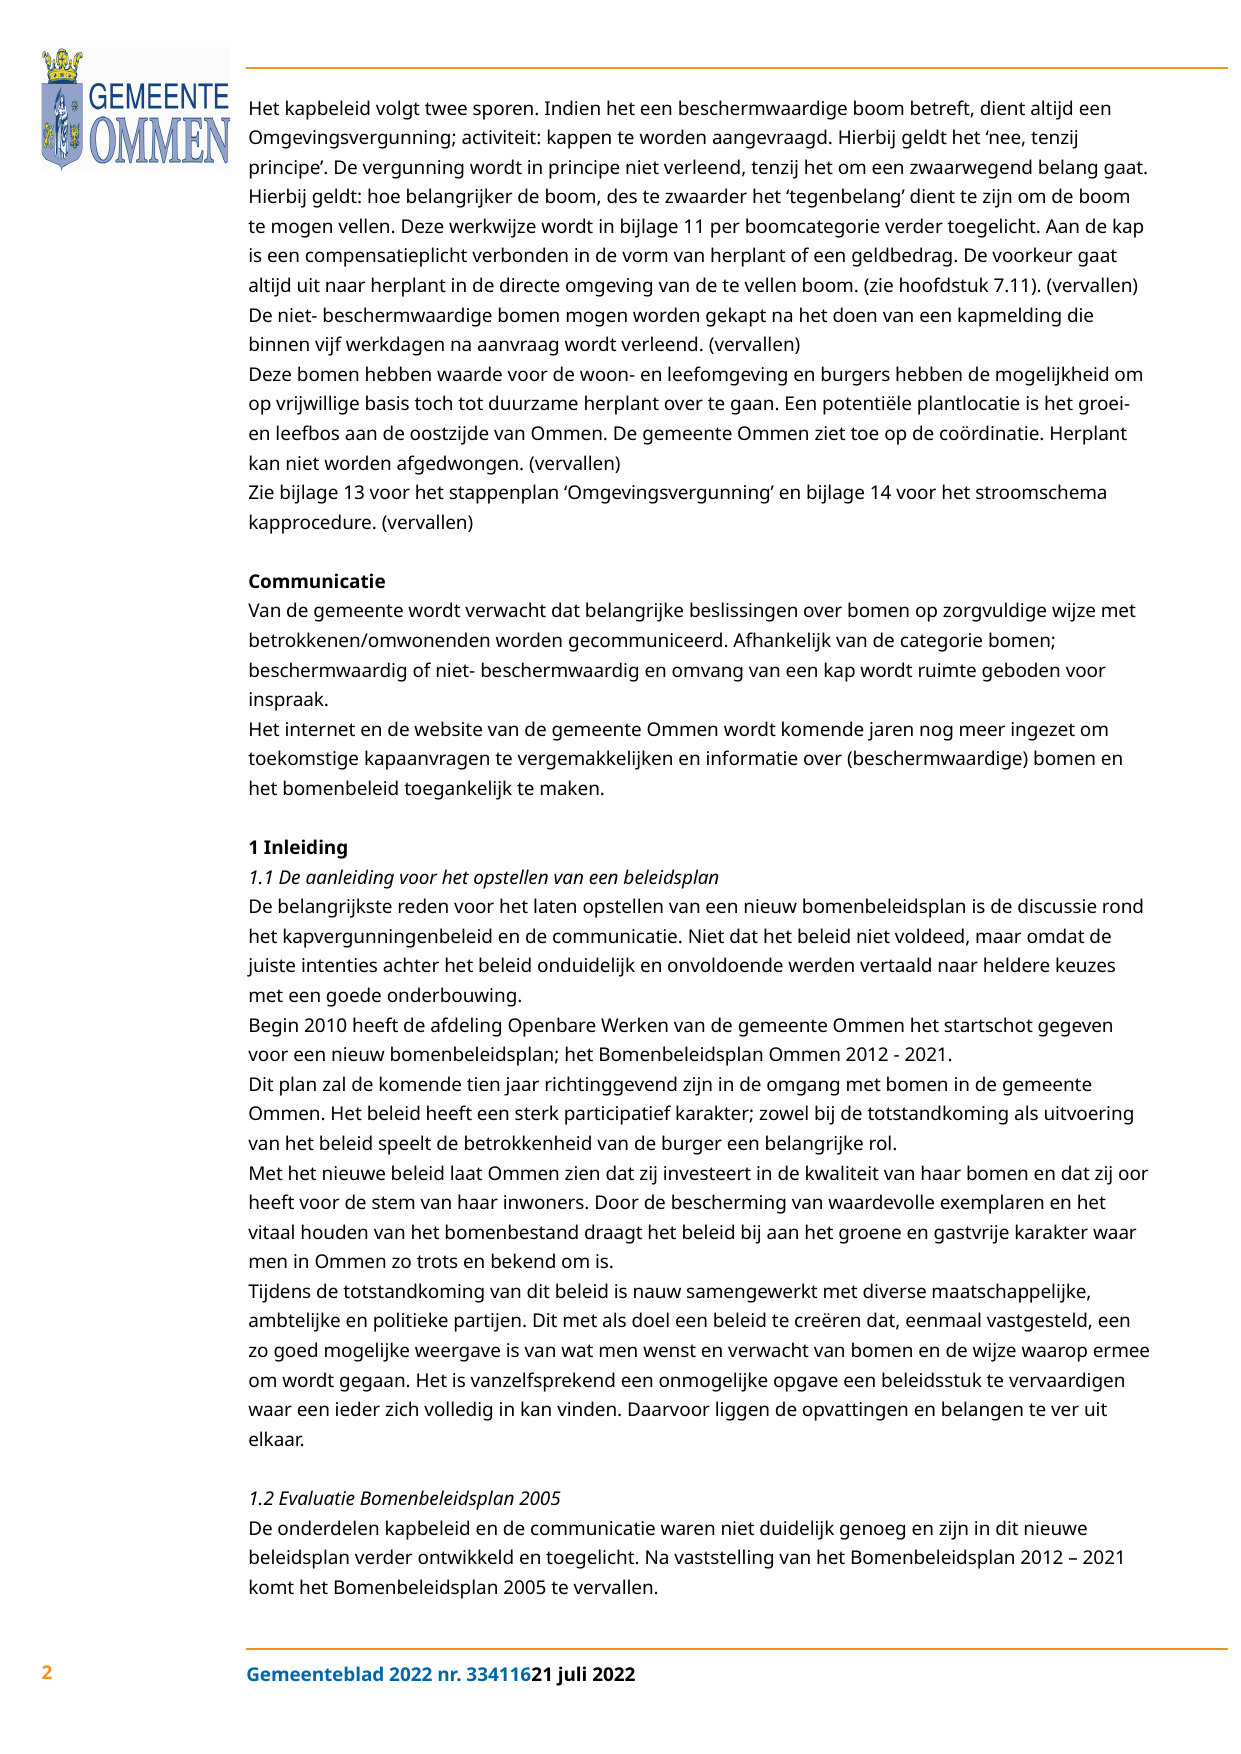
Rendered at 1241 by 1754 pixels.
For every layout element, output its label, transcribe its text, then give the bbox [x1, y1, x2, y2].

text Deze bomen hebben waarde voor de woon- en leefomgeving en burgers hebben de mogelijkheid om op vrijwillige basis toch tot duurzame herplant over te gaan. Een potentiële plantlocatie is het groei- en leefbos aan de oostzijde van Ommen. De gemeente Ommen ziet toe op de coördinatie. Herplant kan niet worden afgedwongen. (vervallen) [248, 361, 1152, 476]
text 1 Inleiding [248, 834, 1152, 860]
picture [41, 47, 231, 172]
text Met het nieuwe beleid laat Ommen zien dat zij investeert in de kwaliteit van haar bomen en dat zij oor heeft voor de stem van haar inwoners. Door de bescherming van waardevolle exemplaren en het vitaal houden van het bomenbestand draagt het beleid bij aan het groene en gastvrije karakter waar men in Ommen zo trots en bekend om is. [248, 1160, 1152, 1274]
text 1.2 Evaluatie Bomenbeleidsplan 2005 [248, 1485, 1152, 1511]
text Van de gemeente wordt verwacht dat belangrijke beslissingen over bomen op zorgvuldige wijze met betrokkenen/omwonenden worden gecommuniceerd. Afhankelijk van de categorie bomen; beschermwaardig of niet- beschermwaardig en omvang van een kap wordt ruimte geboden voor inspraak. [248, 598, 1152, 712]
text 1.1 De aanleiding voor het opstellen van een beleidsplan [248, 864, 1152, 890]
text Begin 2010 heeft de afdeling Openbare Werken van de gemeente Ommen het startschot gegeven voor een nieuw bomenbeleidsplan; het Bomenbeleidsplan Ommen 2012 - 2021. [248, 1012, 1152, 1067]
text Zie bijlage 13 voor het stappenplan ‘Omgevingsvergunning’ en bijlage 14 voor het stroomschema kapprocedure. (vervallen) [248, 479, 1152, 535]
text De belangrijkste reden voor het laten opstellen van een nieuw bomenbeleidsplan is de discussie rond het kapvergunningenbeleid en de communicatie. Niet dat het beleid niet voldeed, maar omdat de juiste intenties achter het beleid onduidelijk en onvoldoende werden vertaald naar heldere keuzes met een goede onderbouwing. [248, 893, 1152, 1008]
text De onderdelen kapbeleid en de communicatie waren niet duidelijk genoeg en zijn in dit nieuwe beleidsplan verder ontwikkeld en toegelicht. Na vaststelling van het Bomenbeleidsplan 2012 – 2021 komt het Bomenbeleidsplan 2005 te vervallen. [248, 1515, 1152, 1600]
text De niet- beschermwaardige bomen mogen worden gekapt na het doen van een kapmelding die binnen vijf werkdagen na aanvraag wordt verleend. (vervallen) [248, 302, 1152, 357]
text Communicatie [248, 568, 1152, 594]
text Dit plan zal de komende tien jaar richtinggevend zijn in de omgang met bomen in de gemeente Ommen. Het beleid heeft een sterk participatief karakter; zowel bij de totstandkoming als uitvoering van het beleid speelt de betrokkenheid van de burger een belangrijke rol. [248, 1071, 1152, 1156]
text Tijdens de totstandkoming van dit beleid is nauw samengewerkt met diverse maatschappelijke, ambtelijke en politieke partijen. Dit met als doel een beleid te creëren dat, eenmaal vastgesteld, een zo goed mogelijke weergave is van wat men wenst en verwacht van bomen en de wijze waarop ermee om wordt gegaan. Het is vanzelfsprekend een onmogelijke opgave een beleidsstuk te vervaardigen waar een ieder zich volledig in kan vinden. Daarvoor liggen de opvattingen en belangen te ver uit elkaar. [248, 1278, 1152, 1452]
text Het internet en de website van de gemeente Ommen wordt komende jaren nog meer ingezet om toekomstige kapaanvragen te vergemakkelijken en informatie over (beschermwaardige) bomen en het bomenbeleid toegankelijk te maken. [248, 716, 1152, 801]
text Het kapbeleid volgt twee sporen. Indien het een beschermwaardige boom betreft, dient altijd een Omgevingsvergunning; activiteit: kappen te worden aangevraagd. Hierbij geldt het ‘nee, tenzij principe’. De vergunning wordt in principe niet verleend, tenzij het om een zwaarwegend belang gaat. Hierbij geldt: hoe belangrijker de boom, des te zwaarder het ‘tegenbelang’ dient te zijn om de boom te mogen vellen. Deze werkwijze wordt in bijlage 11 per boomcategorie verder toegelicht. Aan de kap is een compensatieplicht verbonden in de vorm van herplant of een geldbedrag. De voorkeur gaat altijd uit naar herplant in de directe omgeving van de te vellen boom. (zie hoofdstuk 7.11). (vervallen) [248, 95, 1152, 298]
